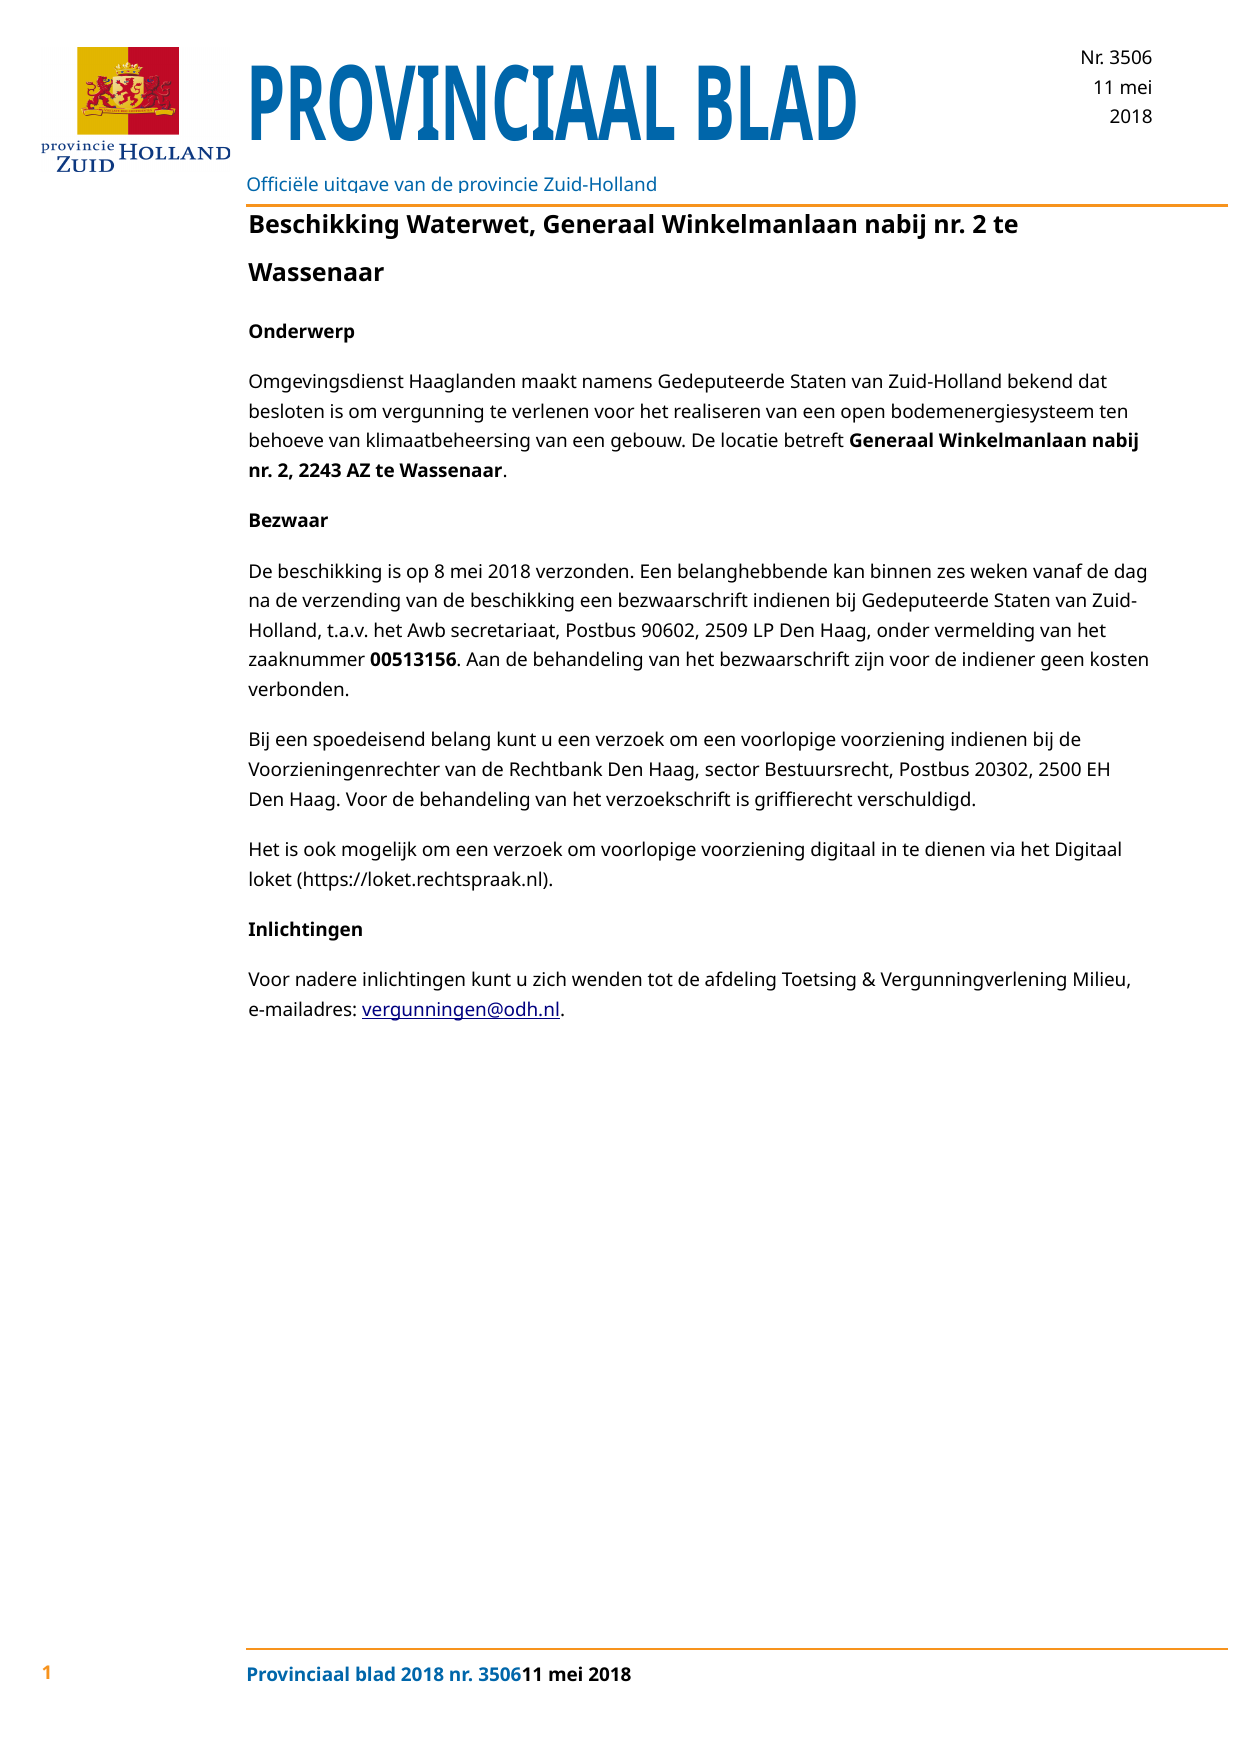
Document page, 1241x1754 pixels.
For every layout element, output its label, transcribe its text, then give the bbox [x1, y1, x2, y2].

text Omgevingsdienst Haaglanden maakt namens Gedeputeerde Staten van Zuid-Holland bekend dat besloten is om vergunning te verlenen voor het realiseren van een open bodemenergiesysteem ten behoeve van klimaatbeheersing van een gebouw. De locatie betreft Generaal Winkelmanlaan nabij nr. 2, 2243 AZ te Wassenaar. [248, 368, 1152, 483]
picture [41, 47, 231, 172]
text Bij een spoedeisend belang kunt u een verzoek om een voorlopige voorziening indienen bij de Voorzieningenrechter van de Rechtbank Den Haag, sector Bestuursrecht, Postbus 20302, 2500 EH Den Haag. Voor de behandeling van het verzoekschrift is griffierecht verschuldigd. [248, 727, 1152, 812]
text Beschikking Waterwet, Generaal Winkelmanlaan nabij nr. 2 te Wassenaar [248, 207, 1152, 288]
text Inlichtingen [248, 916, 1152, 942]
text Voor nadere inlichtingen kunt u zich wenden tot de afdeling Toetsing & Vergunningverlening Milieu, e-mailadres: vergunningen@odh.nl. [248, 967, 1152, 1022]
text Onderwerp [248, 318, 1152, 344]
text De beschikking is op 8 mei 2018 verzonden. Een belanghebbende kan binnen zes weken vanaf de dag na de verzending van de beschikking een bezwaarschrift indienen bij Gedeputeerde Staten van Zuid-Holland, t.a.v. het Awb secretariaat, Postbus 90602, 2509 LP Den Haag, onder vermelding van het zaaknummer 00513156. Aan de behandeling van het bezwaarschrift zijn voor de indiener geen kosten verbonden. [248, 558, 1152, 702]
text Bezwaar [248, 507, 1152, 533]
text Het is ook mogelijk om een verzoek om voorlopige voorziening digitaal in te dienen via het Digitaal loket (https://loket.rechtspraak.nl). [248, 836, 1152, 892]
